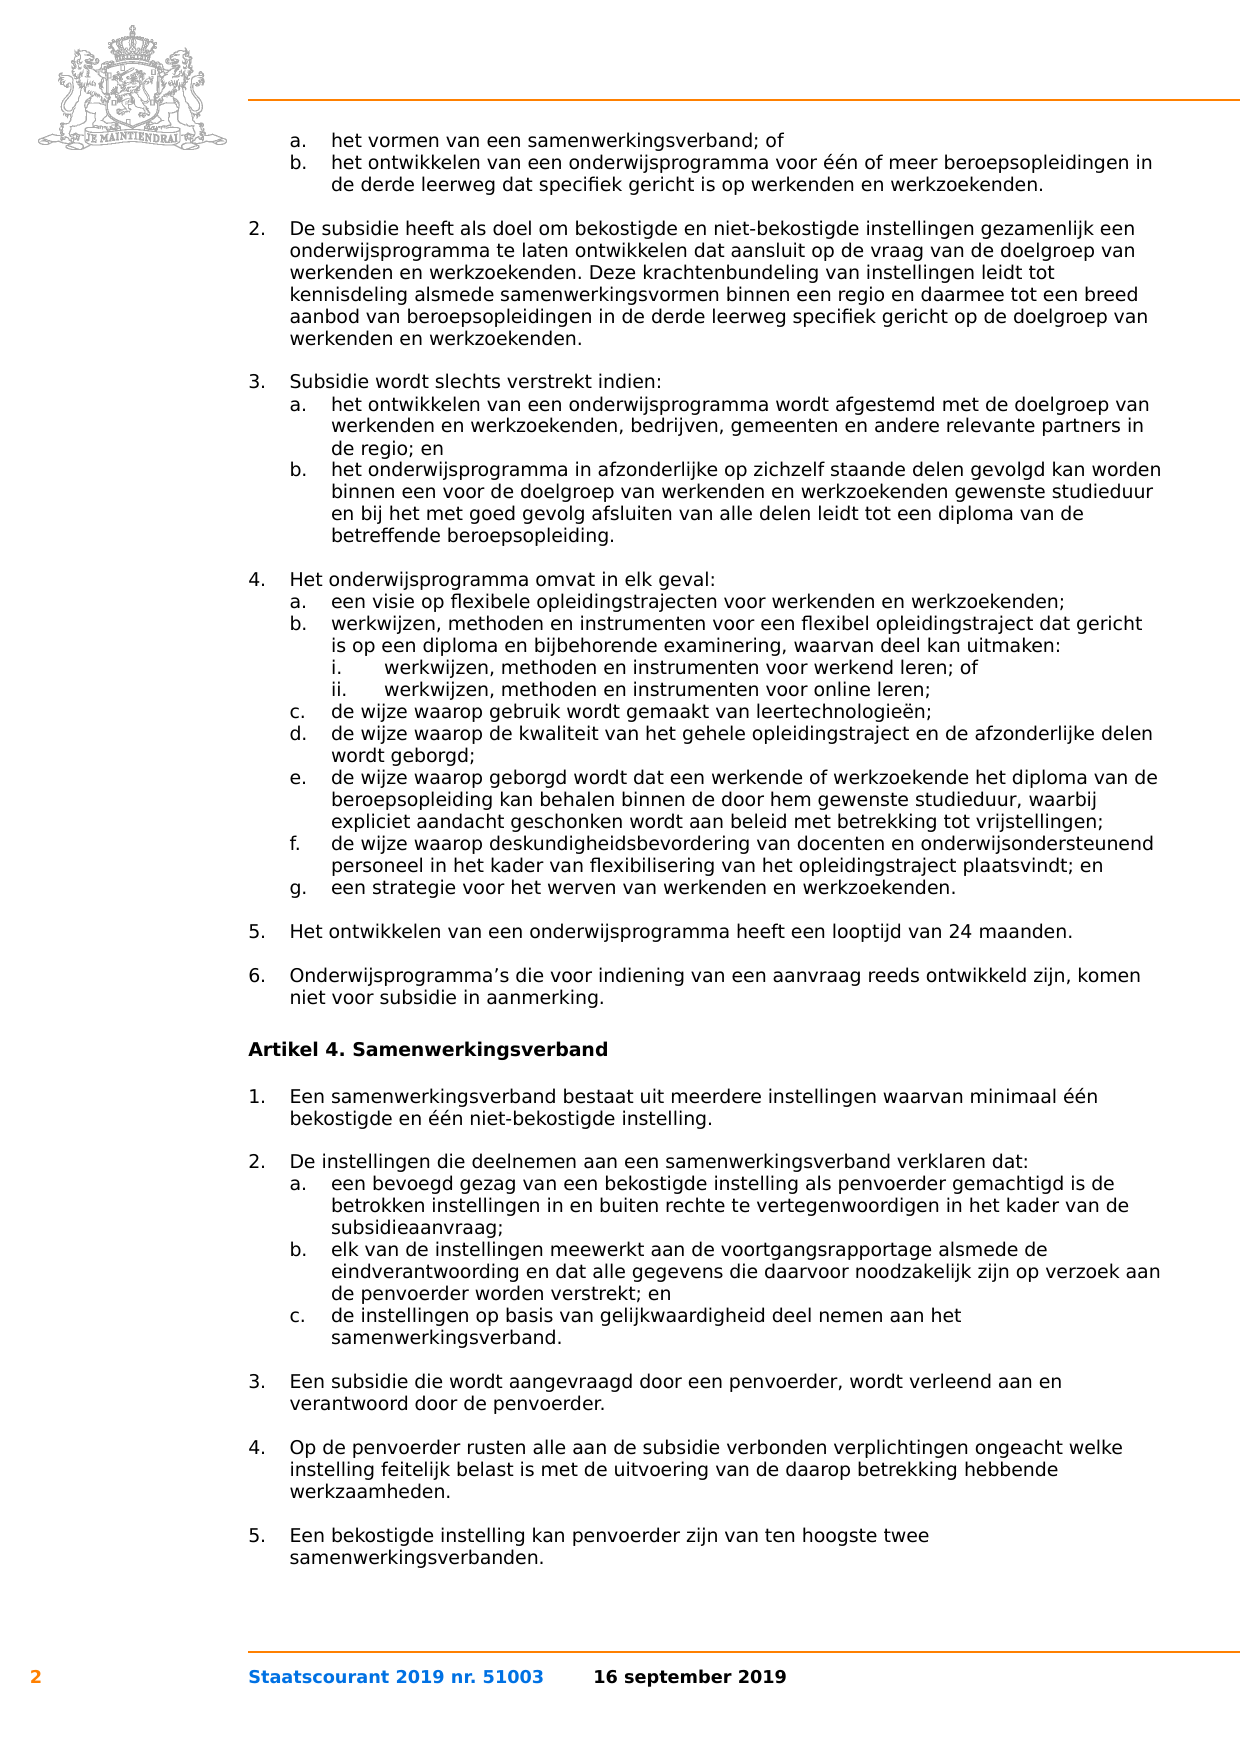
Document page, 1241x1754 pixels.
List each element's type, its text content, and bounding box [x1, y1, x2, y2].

text c. de wijze waarop gebruik wordt gemaakt van leertechnologieën; [289, 701, 1163, 723]
text 2. De subsidie heeft als doel om bekostigde en niet-bekostigde instellingen gezamenlijk een onderwijsprogramma te laten ontwikkelen dat aansluit op de vraag van de doelgroep van werkenden en werkzoekenden. Deze krachtenbundeling van instellingen leidt tot kennisdeling alsmede samenwerkingsvormen binnen een regio en daarmee tot een breed aanbod van beroepsopleidingen in de derde leerweg specifiek gericht op de doelgroep van werkenden en werkzoekenden. [248, 218, 1163, 349]
text a. een bevoegd gezag van een bekostigde instelling als penvoerder gemachtigd is de betrokken instellingen in en buiten rechte te vertegenwoordigen in het kader van de subsidieaanvraag; [289, 1173, 1163, 1239]
text 2. De instellingen die deelnemen aan een samenwerkingsverband verklaren dat: [248, 1151, 1163, 1173]
text 4. Op de penvoerder rusten alle aan de subsidie verbonden verplichtingen ongeacht welke instelling feitelijk belast is met de uitvoering van de daarop betrekking hebbende werkzaamheden. [248, 1437, 1163, 1503]
text 4. Het onderwijsprogramma omvat in elk geval: [248, 569, 1163, 591]
text 5. Een bekostigde instelling kan penvoerder zijn van ten hoogste twee samenwerkingsverbanden. [248, 1525, 1163, 1569]
text a. het vormen van een samenwerkingsverband; of [289, 130, 1163, 152]
text 3. Een subsidie die wordt aangevraagd door een penvoerder, wordt verleend aan en verantwoord door de penvoerder. [248, 1371, 1163, 1415]
text 3. Subsidie wordt slechts verstrekt indien: [248, 371, 1163, 393]
text a. een visie op flexibele opleidingstrajecten voor werkenden en werkzoekenden; [289, 591, 1163, 613]
text b. het ontwikkelen van een onderwijsprogramma voor één of meer beroepsopleidingen in de derde leerweg dat specifiek gericht is op werkenden en werkzoekenden. [289, 152, 1163, 196]
picture [38, 25, 227, 150]
text i. werkwijzen, methoden en instrumenten voor werkend leren; of [331, 657, 1163, 679]
subtitle Artikel 4. Samenwerkingsverband [248, 1038, 1163, 1061]
text d. de wijze waarop de kwaliteit van het gehele opleidingstraject en de afzonderlijke delen wordt geborgd; [289, 723, 1163, 767]
text 5. Het ontwikkelen van een onderwijsprogramma heeft een looptijd van 24 maanden. [248, 921, 1163, 943]
text b. elk van de instellingen meewerkt aan de voortgangsrapportage alsmede de eindverantwoording en dat alle gegevens die daarvoor noodzakelijk zijn op verzoek aan de penvoerder worden verstrekt; en [289, 1239, 1163, 1305]
text e. de wijze waarop geborgd wordt dat een werkende of werkzoekende het diploma van de beroepsopleiding kan behalen binnen de door hem gewenste studieduur, waarbij expliciet aandacht geschonken wordt aan beleid met betrekking tot vrijstellingen; [289, 767, 1163, 833]
text b. het onderwijsprogramma in afzonderlijke op zichzelf staande delen gevolgd kan worden binnen een voor de doelgroep van werkenden en werkzoekenden gewenste studieduur en bij het met goed gevolg afsluiten van alle delen leidt tot een diploma van de betreffende beroepsopleiding. [289, 459, 1163, 547]
text f. de wijze waarop deskundigheidsbevordering van docenten en onderwijsondersteunend personeel in het kader van flexibilisering van het opleidingstraject plaatsvindt; en [289, 833, 1163, 877]
text c. de instellingen op basis van gelijkwaardigheid deel nemen aan het samenwerkingsverband. [289, 1305, 1163, 1349]
text a. het ontwikkelen van een onderwijsprogramma wordt afgestemd met de doelgroep van werkenden en werkzoekenden, bedrijven, gemeenten en andere relevante partners in de regio; en [289, 393, 1163, 459]
text 1. Een samenwerkingsverband bestaat uit meerdere instellingen waarvan minimaal één bekostigde en één niet-bekostigde instelling. [248, 1086, 1163, 1129]
text ii. werkwijzen, methoden en instrumenten voor online leren; [331, 679, 1163, 701]
text 6. Onderwijsprogramma’s die voor indiening van een aanvraag reeds ontwikkeld zijn, komen niet voor subsidie in aanmerking. [248, 964, 1163, 1008]
text g. een strategie voor het werven van werkenden en werkzoekenden. [289, 877, 1163, 899]
text b. werkwijzen, methoden en instrumenten voor een flexibel opleidingstraject dat gericht is op een diploma en bijbehorende examinering, waarvan deel kan uitmaken: [289, 613, 1163, 657]
